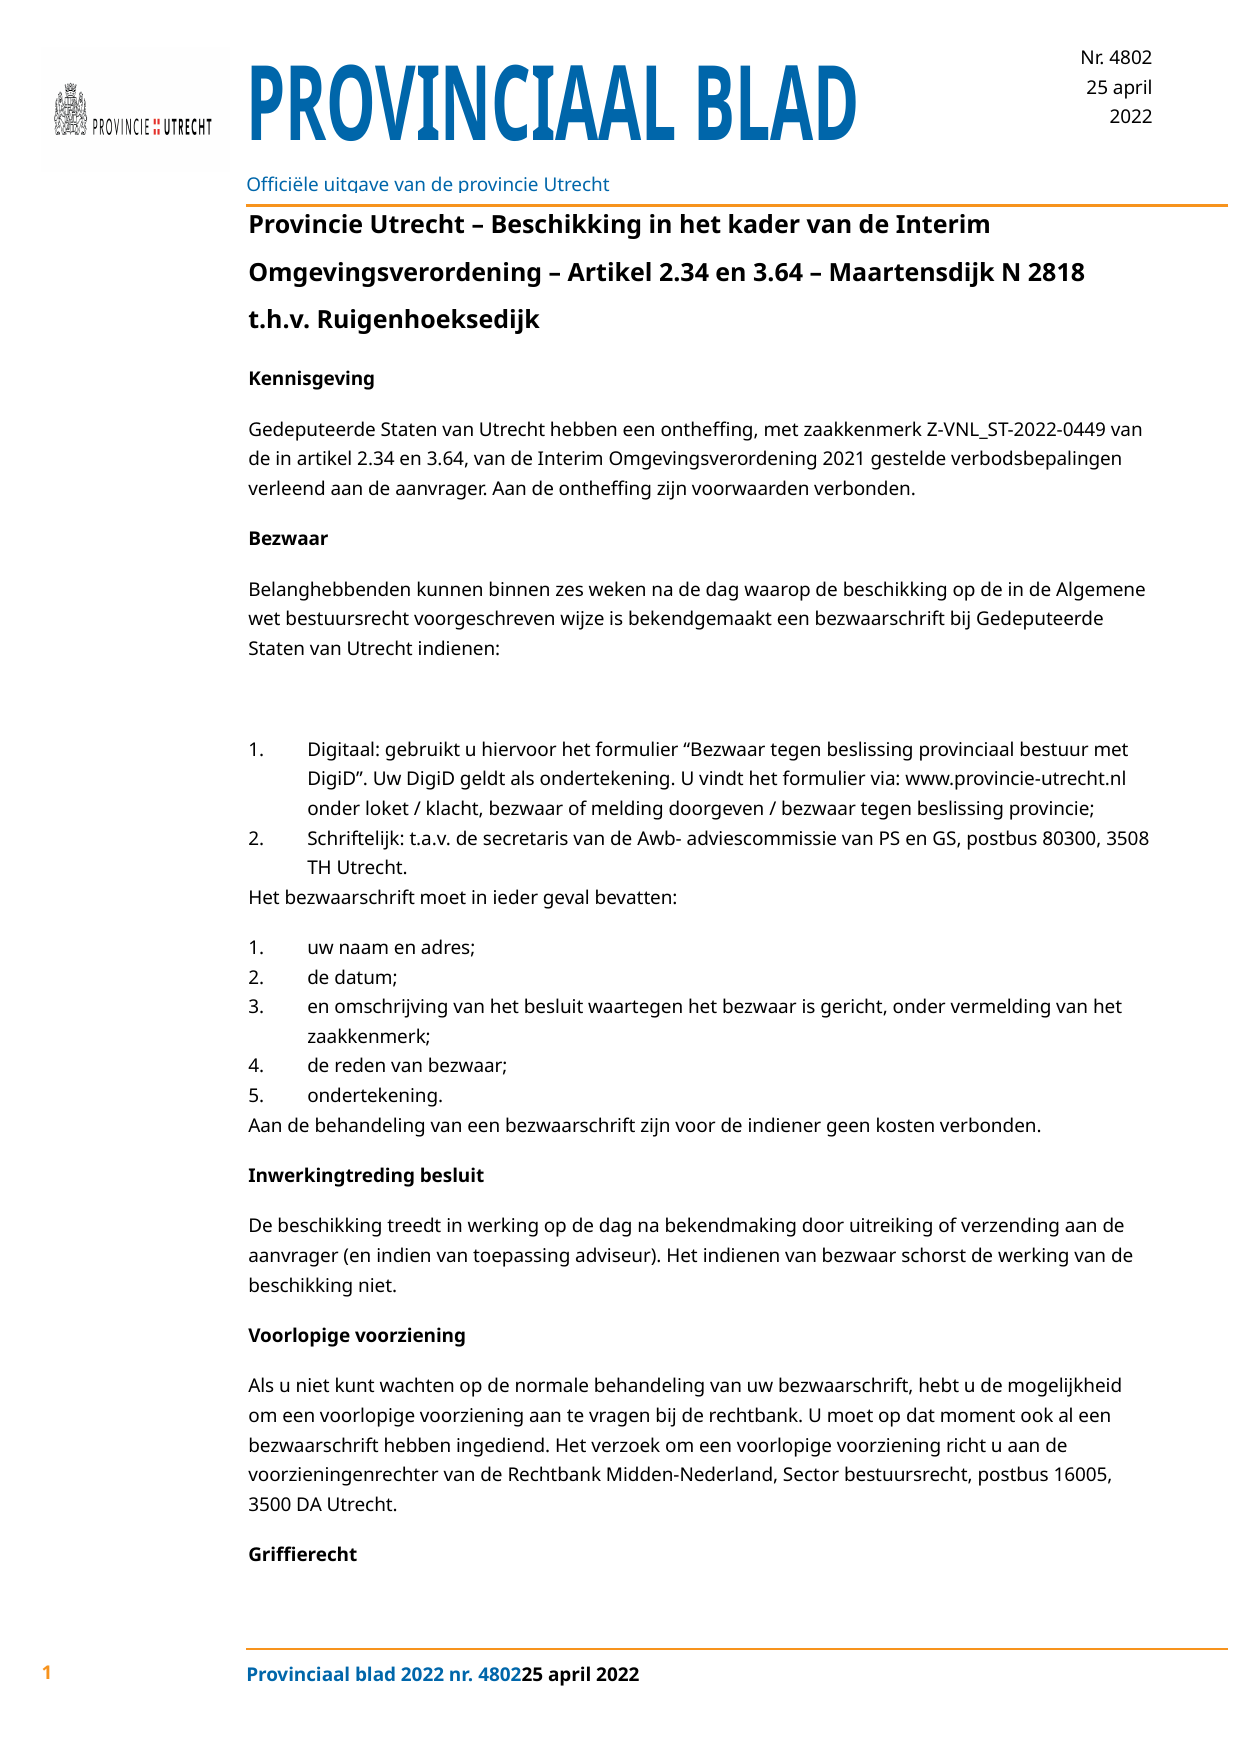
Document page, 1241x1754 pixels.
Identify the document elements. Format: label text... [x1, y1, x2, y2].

picture [41, 47, 231, 172]
list Digitaal: gebruikt u hiervoor het formulier “Bezwaar tegen beslissing provinciaal bestuur met DigiD”. Uw DigiD geldt als ondertekening. U vindt het formulier via: www.provincie-utrecht.nl onder loket / klacht, bezwaar of melding doorgeven / bezwaar tegen beslissing provincie; [248, 736, 1152, 821]
text Belanghebbenden kunnen binnen zes weken na de dag waarop de beschikking op de in de Algemene wet bestuursrecht voorgeschreven wijze is bekendgemaakt een bezwaarschrift bij Gedeputeerde Staten van Utrecht indienen: [248, 576, 1152, 661]
list uw naam en adres; [248, 934, 1152, 960]
text Als u niet kunt wachten op de normale behandeling van uw bezwaarschrift, hebt u de mogelijkheid om een voorlopige voorziening aan te vragen bij de rechtbank. U moet op dat moment ook al een bezwaarschrift hebben ingediend. Het verzoek om een voorlopige voorziening richt u aan de voorzieningenrechter van de Rechtbank Midden-Nederland, Sector bestuursrecht, postbus 16005, 3500 DA Utrecht. [248, 1373, 1152, 1517]
text Griffierecht [248, 1541, 1152, 1567]
text Provincie Utrecht – Beschikking in het kader van de Interim Omgevingsverordening – Artikel 2.34 en 3.64 – Maartensdijk N 2818 t.h.v. Ruigenhoeksedijk [248, 207, 1152, 336]
text Het bezwaarschrift moet in ieder geval bevatten: [248, 884, 1152, 909]
text Inwerkingtreding besluit [248, 1162, 1152, 1188]
text Aan de behandeling van een bezwaarschrift zijn voor de indiener geen kosten verbonden. [248, 1112, 1152, 1137]
list ondertekening. [248, 1082, 1152, 1108]
list de datum; [248, 964, 1152, 989]
text Voorlopige voorziening [248, 1322, 1152, 1348]
text De beschikking treedt in werking op de dag na bekendmaking door uitreiking of verzending aan de aanvrager (en indien van toepassing adviseur). Het indienen van bezwaar schorst de werking van de beschikking niet. [248, 1213, 1152, 1297]
text Kennisgeving [248, 366, 1152, 391]
text Gedeputeerde Staten van Utrecht hebben een ontheffing, met zaakkenmerk Z-VNL_ST-2022-0449 van de in artikel 2.34 en 3.64, van de Interim Omgevingsverordening 2021 gestelde verbodsbepalingen verleend aan de aanvrager. Aan de ontheffing zijn voorwaarden verbonden. [248, 416, 1152, 501]
list Schriftelijk: t.a.v. de secretaris van de Awb- adviescommissie van PS en GS, postbus 80300, 3508 TH Utrecht. [248, 825, 1152, 880]
list de reden van bezwaar; [248, 1053, 1152, 1078]
text Bezwaar [248, 526, 1152, 551]
list en omschrijving van het besluit waartegen het bezwaar is gericht, onder vermelding van het zaakkenmerk; [248, 993, 1152, 1049]
